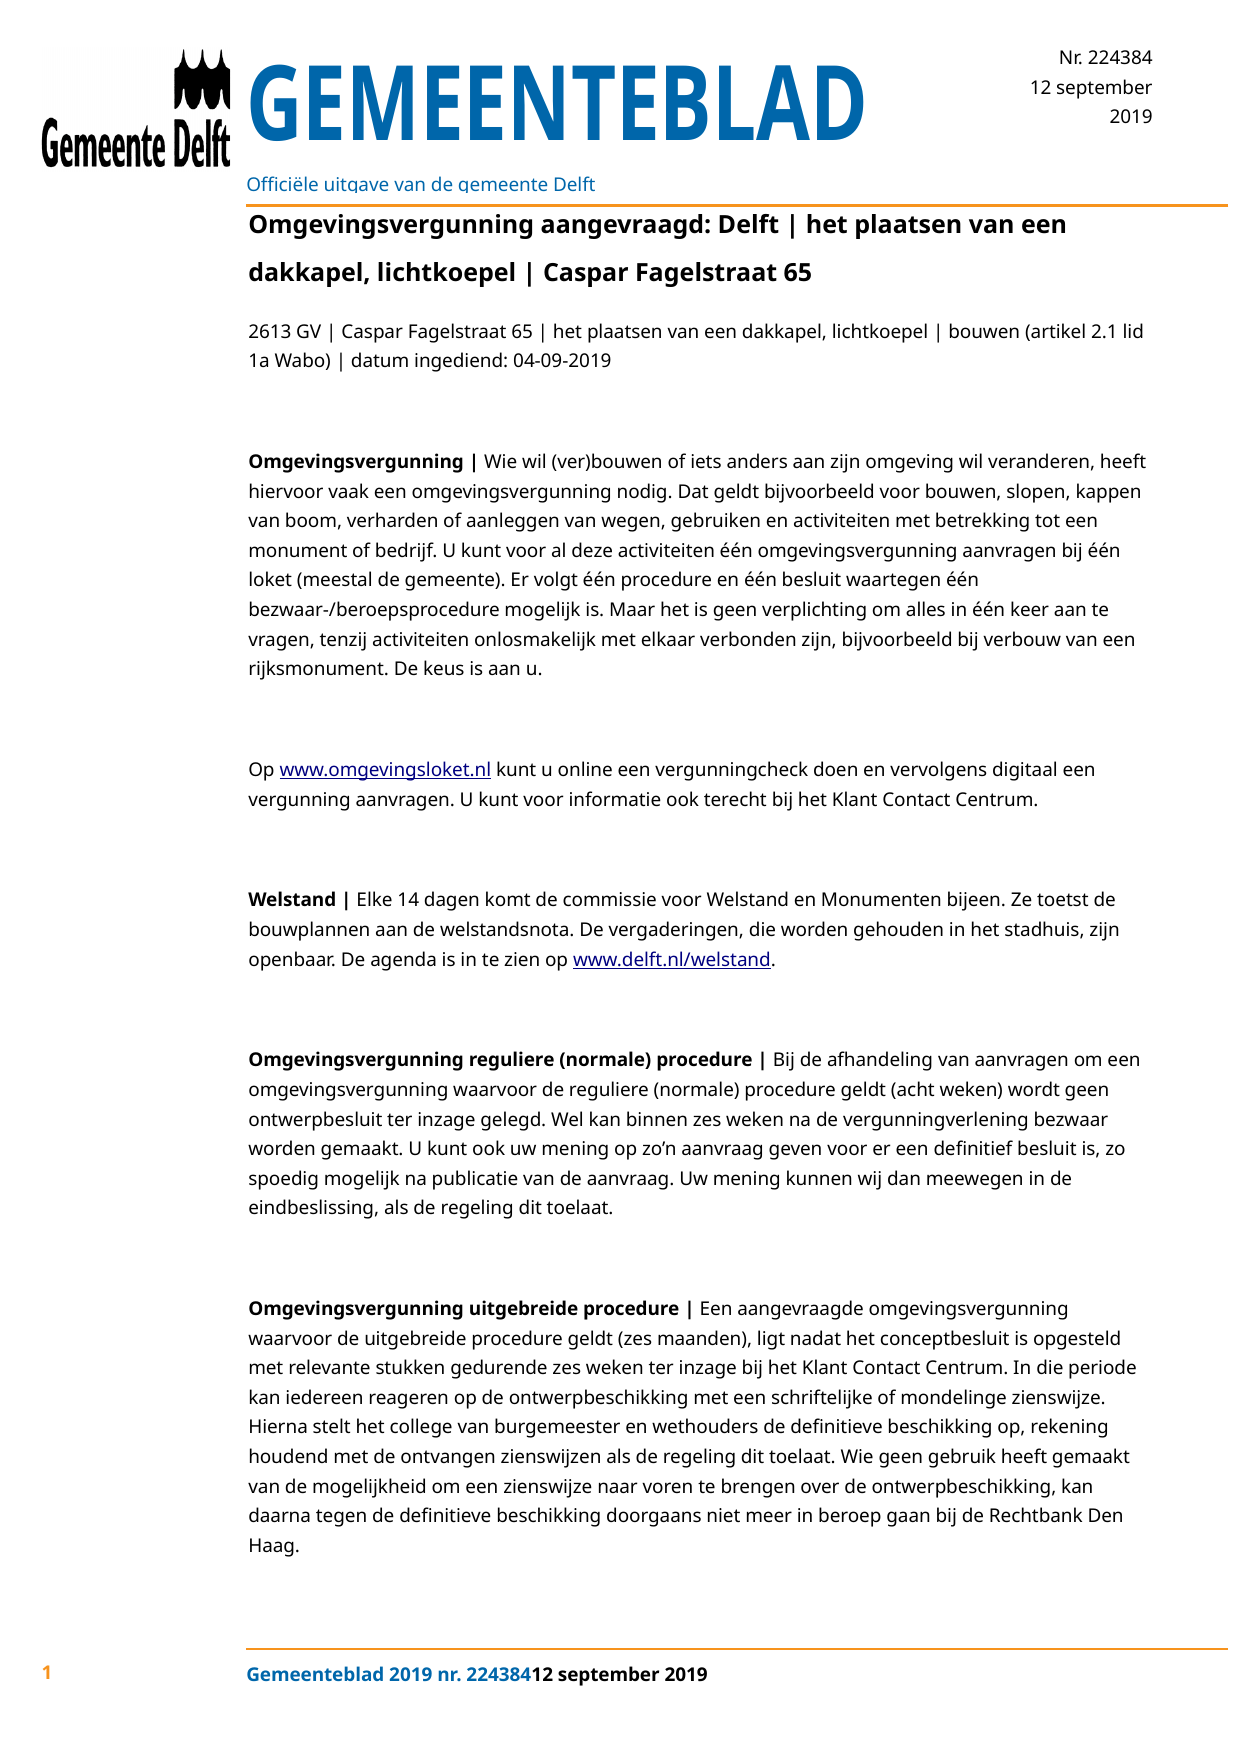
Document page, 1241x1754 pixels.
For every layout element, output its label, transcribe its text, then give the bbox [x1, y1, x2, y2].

text Omgevingsvergunning aangevraagd: Delft | het plaatsen van een dakkapel, lichtkoepel | Caspar Fagelstraat 65 [248, 207, 1152, 288]
text Welstand | Elke 14 dagen komt de commissie voor Welstand en Monumenten bijeen. Ze toetst de bouwplannen aan de welstandsnota. De vergaderingen, die worden gehouden in het stadhuis, zijn openbaar. De agenda is in te zien op www.delft.nl/welstand. [248, 887, 1152, 972]
text 2613 GV | Caspar Fagelstraat 65 | het plaatsen van een dakkapel, lichtkoepel | bouwen (artikel 2.1 lid 1a Wabo) | datum ingediend: 04-09-2019 [248, 318, 1152, 373]
text Op www.omgevingsloket.nl kunt u online een vergunningcheck doen en vervolgens digitaal een vergunning aanvragen. U kunt voor informatie ook terecht bij het Klant Contact Centrum. [248, 756, 1152, 812]
picture [41, 47, 231, 172]
text Omgevingsvergunning | Wie wil (ver)bouwen of iets anders aan zijn omgeving wil veranderen, heeft hiervoor vaak een omgevingsvergunning nodig. Dat geldt bijvoorbeeld voor bouwen, slopen, kappen van boom, verharden of aanleggen van wegen, gebruiken en activiteiten met betrekking tot een monument of bedrijf. U kunt voor al deze activiteiten één omgevingsvergunning aanvragen bij één loket (meestal de gemeente). Er volgt één procedure en één besluit waartegen één bezwaar-/beroepsprocedure mogelijk is. Maar het is geen verplichting om alles in één keer aan te vragen, tenzij activiteiten onlosmakelijk met elkaar verbonden zijn, bijvoorbeeld bij verbouw van een rijksmonument. De keus is aan u. [248, 448, 1152, 681]
text Omgevingsvergunning reguliere (normale) procedure | Bij de afhandeling van aanvragen om een omgevingsvergunning waarvoor de reguliere (normale) procedure geldt (acht weken) wordt geen ontwerpbesluit ter inzage gelegd. Wel kan binnen zes weken na de vergunningverlening bezwaar worden gemaakt. U kunt ook uw mening op zo’n aanvraag geven voor er een definitief besluit is, zo spoedig mogelijk na publicatie van de aanvraag. Uw mening kunnen wij dan meewegen in de eindbeslissing, als de regeling dit toelaat. [248, 1047, 1152, 1220]
text Omgevingsvergunning uitgebreide procedure | Een aangevraagde omgevingsvergunning waarvoor de uitgebreide procedure geldt (zes maanden), ligt nadat het conceptbesluit is opgesteld met relevante stukken gedurende zes weken ter inzage bij het Klant Contact Centrum. In die periode kan iedereen reageren op de ontwerpbeschikking met een schriftelijke of mondelinge zienswijze. Hierna stelt het college van burgemeester en wethouders de definitieve beschikking op, rekening houdend met de ontvangen zienswijzen als de regeling dit toelaat. Wie geen gebruik heeft gemaakt van de mogelijkheid om een zienswijze naar voren te brengen over de ontwerpbeschikking, kan daarna tegen de definitieve beschikking doorgaans niet meer in beroep gaan bij de Rechtbank Den Haag. [248, 1295, 1152, 1558]
